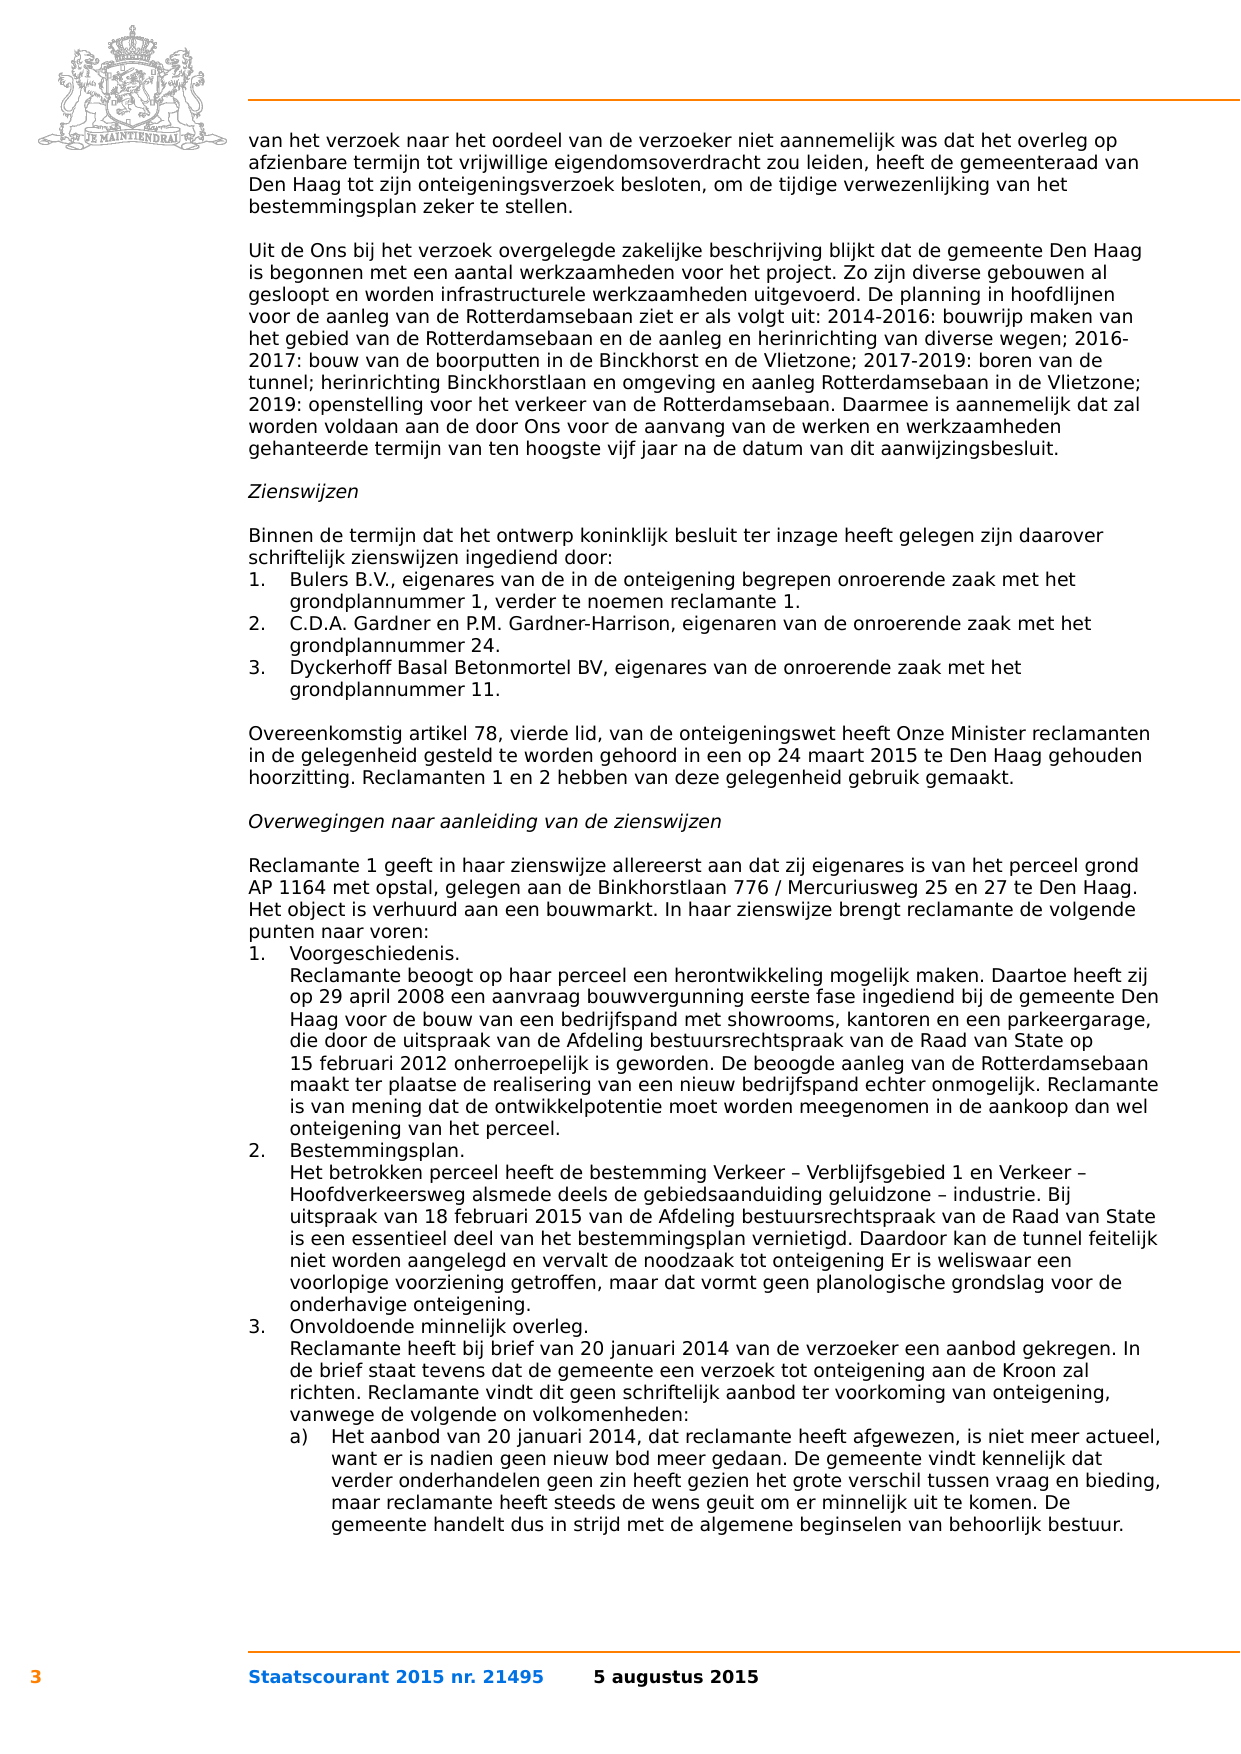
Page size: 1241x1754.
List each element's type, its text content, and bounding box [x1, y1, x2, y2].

text Het betrokken perceel heeft de bestemming Verkeer – Verblijfsgebied 1 en Verkeer – Hoofdverkeersweg alsmede deels de gebiedsaanduiding geluidzone – industrie. Bij uitspraak van 18 februari 2015 van de Afdeling bestuursrechtspraak van de Raad van State is een essentieel deel van het bestemmingsplan vernietigd. Daardoor kan de tunnel feitelijk niet worden aangelegd en vervalt de noodzaak tot onteigening Er is weliswaar een voorlopige voorziening getroffen, maar dat vormt geen planologische grondslag voor de onderhavige onteigening. [289, 1162, 1163, 1316]
text Reclamante heeft bij brief van 20 januari 2014 van de verzoeker een aanbod gekregen. In de brief staat tevens dat de gemeente een verzoek tot onteigening aan de Kroon zal richten. Reclamante vindt dit geen schriftelijk aanbod ter voorkoming van onteigening, vanwege de volgende on volkomenheden: [289, 1338, 1163, 1426]
text 3. Dyckerhoff Basal Betonmortel BV, eigenares van de onroerende zaak met het grondplannummer 11. [248, 657, 1163, 701]
text 3. Onvoldoende minnelijk overleg. [248, 1316, 1163, 1338]
text Reclamante beoogt op haar perceel een herontwikkeling mogelijk maken. Daartoe heeft zij op 29 april 2008 een aanvraag bouwvergunning eerste fase ingediend bij de gemeente Den Haag voor de bouw van een bedrijfspand met showrooms, kantoren en een parkeergarage, die door de uitspraak van de Afdeling bestuursrechtspraak van de Raad van State op 15 februari 2012 onherroepelijk is geworden. De beoogde aanleg van de Rotterdamsebaan maakt ter plaatse de realisering van een nieuw bedrijfspand echter onmogelijk. Reclamante is van mening dat de ontwikkelpotentie moet worden meegenomen in de aankoop dan wel onteigening van het perceel. [289, 964, 1163, 1140]
text van het verzoek naar het oordeel van de verzoeker niet aannemelijk was dat het overleg op afzienbare termijn tot vrijwillige eigendomsoverdracht zou leiden, heeft de gemeenteraad van Den Haag tot zijn onteigeningsverzoek besloten, om de tijdige verwezenlijking van het bestemmingsplan zeker te stellen. [248, 130, 1163, 218]
subtitle Overwegingen naar aanleiding van de zienswijzen [248, 811, 1163, 833]
text 1. Voorgeschiedenis. [248, 942, 1163, 964]
text Reclamante 1 geeft in haar zienswijze allereerst aan dat zij eigenares is van het perceel grond AP 1164 met opstal, gelegen aan de Binkhorstlaan 776 / Mercuriusweg 25 en 27 te Den Haag. Het object is verhuurd aan een bouwmarkt. In haar zienswijze brengt reclamante de volgende punten naar voren: [248, 854, 1163, 942]
text 2. Bestemmingsplan. [248, 1140, 1163, 1162]
text 1. Bulers B.V., eigenares van de in de onteigening begrepen onroerende zaak met het grondplannummer 1, verder te noemen reclamante 1. [248, 569, 1163, 613]
picture [38, 25, 227, 150]
text Uit de Ons bij het verzoek overgelegde zakelijke beschrijving blijkt dat de gemeente Den Haag is begonnen met een aantal werkzaamheden voor het project. Zo zijn diverse gebouwen al gesloopt en worden infrastructurele werkzaamheden uitgevoerd. De planning in hoofdlijnen voor de aanleg van de Rotterdamsebaan ziet er als volgt uit: 2014-2016: bouwrijp maken van het gebied van de Rotterdamsebaan en de aanleg en herinrichting van diverse wegen; 2016-2017: bouw van de boorputten in de Binckhorst en de Vlietzone; 2017-2019: boren van de tunnel; herinrichting Binckhorstlaan en omgeving en aanleg Rotterdamsebaan in de Vlietzone; 2019: openstelling voor het verkeer van de Rotterdamsebaan. Daarmee is aannemelijk dat zal worden voldaan aan de door Ons voor de aanvang van de werken en werkzaamheden gehanteerde termijn van ten hoogste vijf jaar na de datum van dit aanwijzingsbesluit. [248, 240, 1163, 459]
text 2. C.D.A. Gardner en P.M. Gardner-Harrison, eigenaren van de onroerende zaak met het grondplannummer 24. [248, 613, 1163, 657]
subtitle Zienswijzen [248, 481, 1163, 503]
text Binnen de termijn dat het ontwerp koninklijk besluit ter inzage heeft gelegen zijn daarover schriftelijk zienswijzen ingediend door: [248, 525, 1163, 569]
text a) Het aanbod van 20 januari 2014, dat reclamante heeft afgewezen, is niet meer actueel, want er is nadien geen nieuw bod meer gedaan. De gemeente vindt kennelijk dat verder onderhandelen geen zin heeft gezien het grote verschil tussen vraag en bieding, maar reclamante heeft steeds de wens geuit om er minnelijk uit te komen. De gemeente handelt dus in strijd met de algemene beginselen van behoorlijk bestuur. [289, 1426, 1163, 1536]
text Overeenkomstig artikel 78, vierde lid, van de onteigeningswet heeft Onze Minister reclamanten in de gelegenheid gesteld te worden gehoord in een op 24 maart 2015 te Den Haag gehouden hoorzitting. Reclamanten 1 en 2 hebben van deze gelegenheid gebruik gemaakt. [248, 723, 1163, 789]
